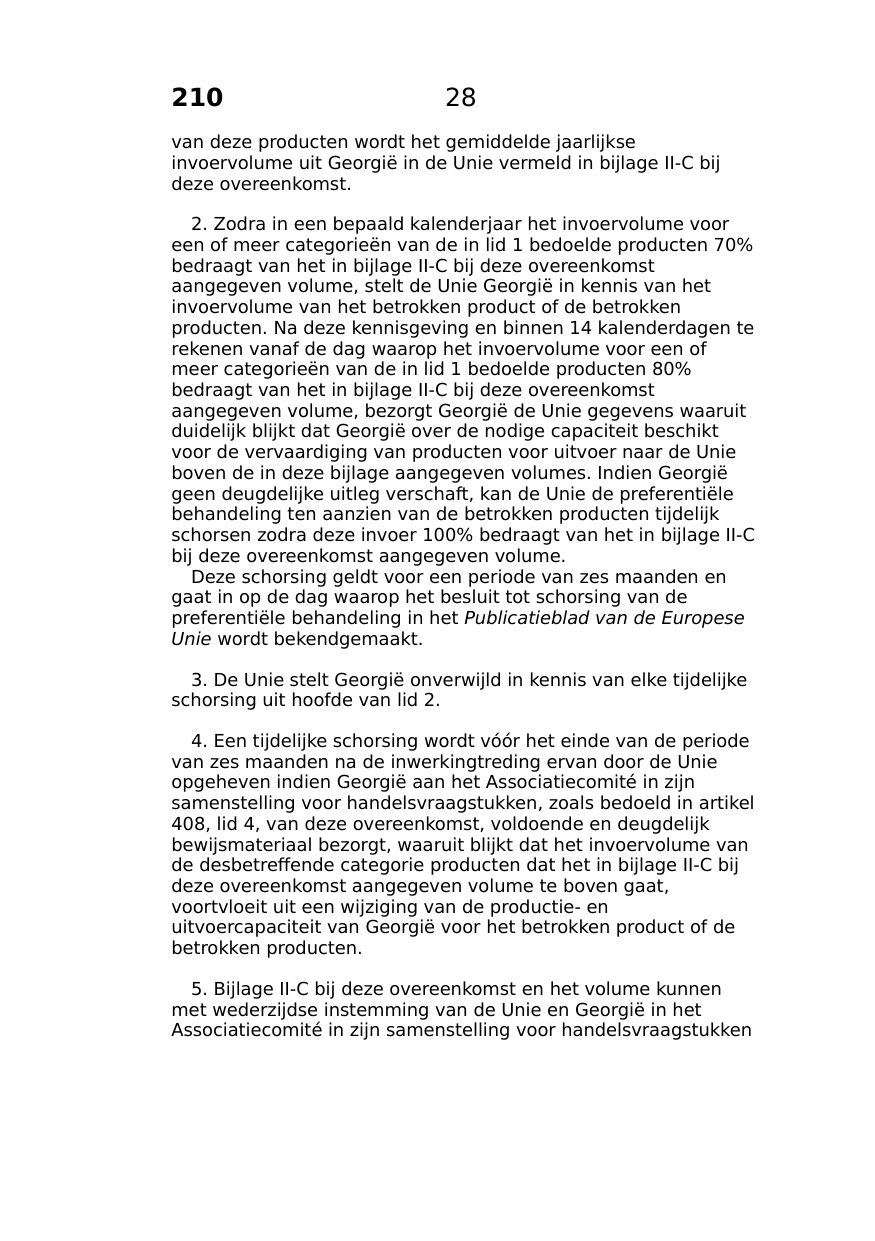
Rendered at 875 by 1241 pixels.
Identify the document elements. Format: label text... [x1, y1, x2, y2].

text 2. Zodra in een bepaald kalenderjaar het invoervolume voor een of meer categorieën van de in lid 1 bedoelde producten 70% bedraagt van het in bijlage II-C bij deze overeenkomst aangegeven volume, stelt de Unie Georgië in kennis van het invoervolume van het betrokken product of de betrokken producten. Na deze kennisgeving en binnen 14 kalenderdagen te rekenen vanaf de dag waarop het invoervolume voor een of meer categorieën van de in lid 1 bedoelde producten 80% bedraagt van het in bijlage II-C bij deze overeenkomst aangegeven volume, bezorgt Georgië de Unie gegevens waaruit duidelijk blijkt dat Georgië over de nodige capaciteit beschikt voor de vervaardiging van producten voor uitvoer naar de Unie boven de in deze bijlage aangegeven volumes. Indien Georgië geen deugdelijke uitleg verschaft, kan de Unie de preferentiële behandeling ten aanzien van de betrokken producten tijdelijk schorsen zodra deze invoer 100% bedraagt van het in bijlage II-C bij deze overeenkomst aangegeven volume. [171, 214, 756, 566]
text 4. Een tijdelijke schorsing wordt vóór het einde van de periode van zes maanden na de inwerkingtreding ervan door de Unie opgeheven indien Georgië aan het Associatiecomité in zijn samenstelling voor handelsvraagstukken, zoals bedoeld in artikel 408, lid 4, van deze overeenkomst, voldoende en deugdelijk bewijsmateriaal bezorgt, waaruit blijkt dat het invoervolume van de desbetreffende categorie producten dat het in bijlage II-C bij deze overeenkomst aangegeven volume te boven gaat, voortvloeit uit een wijziging van de productie- en uitvoercapaciteit van Georgië voor het betrokken product of de betrokken producten. [171, 731, 756, 959]
text 5. Bijlage II-C bij deze overeenkomst en het volume kunnen met wederzijdse instemming van de Unie en Georgië in het Associatiecomité in zijn samenstelling voor handelsvraagstukken [171, 979, 756, 1041]
text Deze schorsing geldt voor een periode van zes maanden en gaat in op de dag waarop het besluit tot schorsing van de preferentiële behandeling in het Publicatieblad van de Europese Unie wordt bekendgemaakt. [171, 566, 756, 649]
text 3. De Unie stelt Georgië onverwijld in kennis van elke tijdelijke schorsing uit hoofde van lid 2. [171, 669, 756, 711]
text van deze producten wordt het gemiddelde jaarlijkse invoervolume uit Georgië in de Unie vermeld in bijlage II-C bij deze overeenkomst. [171, 132, 756, 194]
